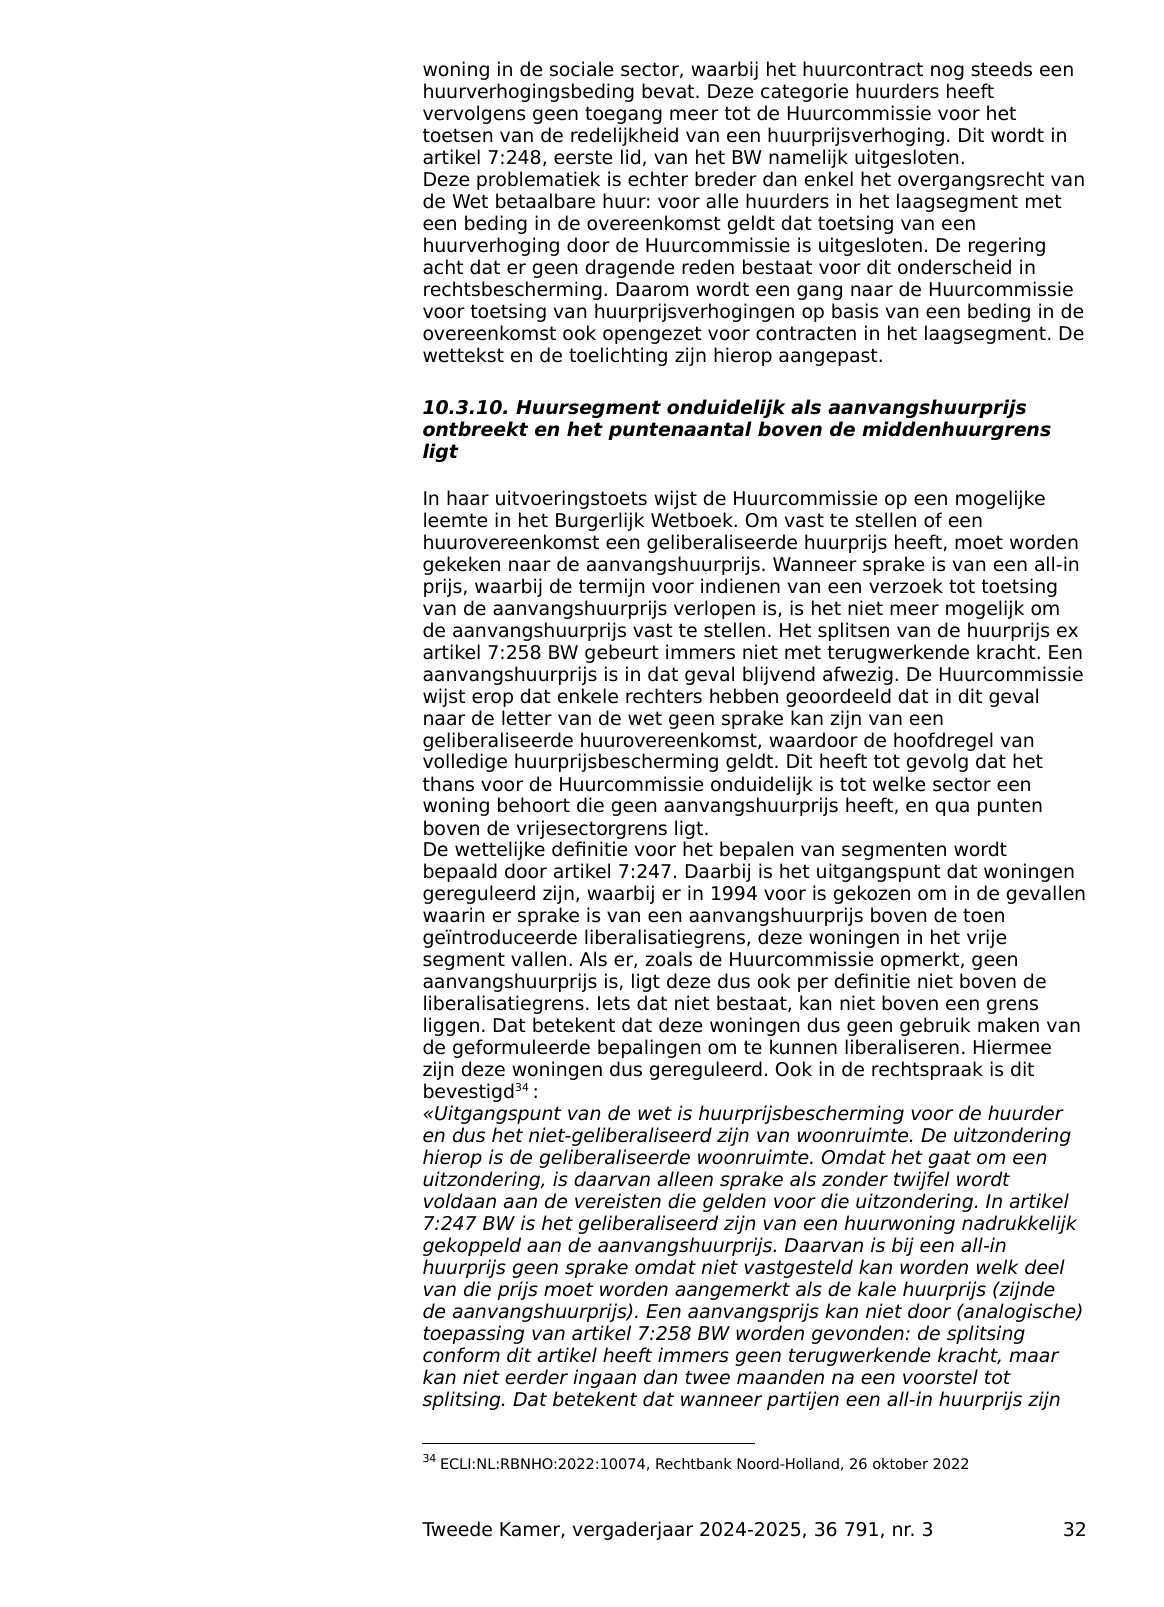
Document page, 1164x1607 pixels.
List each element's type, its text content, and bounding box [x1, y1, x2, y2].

subtitle 10.3.10. Huursegment onduidelijk als aanvangshuurprijs ontbreekt en het puntenaantal boven de middenhuurgrens ligt [422, 397, 1087, 463]
text ECLI:NL:RBNHO:2022:10074, Rechtbank Noord-Holland, 26 oktober 2022 [422, 1452, 1087, 1474]
text Deze problematiek is echter breder dan enkel het overgangsrecht van de Wet betaalbare huur: voor alle huurders in het laagsegment met een beding in de overeenkomst geldt dat toetsing van een huurverhoging door de Huurcommissie is uitgesloten. De regering acht dat er geen dragende reden bestaat voor dit onderscheid in rechtsbescherming. Daarom wordt een gang naar de Huurcommissie voor toetsing van huurprijsverhogingen op basis van een beding in de overeenkomst ook opengezet voor contracten in het laagsegment. De wettekst en de toelichting zijn hierop aangepast. [422, 169, 1087, 367]
text De wettelijke definitie voor het bepalen van segmenten wordt bepaald door artikel 7:247. Daarbij is het uitgangspunt dat woningen gereguleerd zijn, waarbij er in 1994 voor is gekozen om in de gevallen waarin er sprake is van een aanvangshuurprijs boven de toen geïntroduceerde liberalisatiegrens, deze woningen in het vrije segment vallen. Als er, zoals de Huurcommissie opmerkt, geen aanvangshuurprijs is, ligt deze dus ook per definitie niet boven de liberalisatiegrens. Iets dat niet bestaat, kan niet boven een grens liggen. Dat betekent dat deze woningen dus geen gebruik maken van de geformuleerde bepalingen om te kunnen liberaliseren. Hiermee zijn deze woningen dus gereguleerd. Ook in de rechtspraak is dit bevestigd: [422, 839, 1087, 1103]
text woning in de sociale sector, waarbij het huurcontract nog steeds een huurverhogingsbeding bevat. Deze categorie huurders heeft vervolgens geen toegang meer tot de Huurcommissie voor het toetsen van de redelijkheid van een huurprijsverhoging. Dit wordt in artikel 7:248, eerste lid, van het BW namelijk uitgesloten. [422, 59, 1087, 169]
text In haar uitvoeringstoets wijst de Huurcommissie op een mogelijke leemte in het Burgerlijk Wetboek. Om vast te stellen of een huurovereenkomst een geliberaliseerde huurprijs heeft, moet worden gekeken naar de aanvangshuurprijs. Wanneer sprake is van een all-in prijs, waarbij de termijn voor indienen van een verzoek tot toetsing van de aanvangshuurprijs verlopen is, is het niet meer mogelijk om de aanvangshuurprijs vast te stellen. Het splitsen van de huurprijs ex artikel 7:258 BW gebeurt immers niet met terugwerkende kracht. Een aanvangshuurprijs is in dat geval blijvend afwezig. De Huurcommissie wijst erop dat enkele rechters hebben geoordeeld dat in dit geval naar de letter van de wet geen sprake kan zijn van een geliberaliseerde huurovereenkomst, waardoor de hoofdregel van volledige huurprijsbescherming geldt. Dit heeft tot gevolg dat het thans voor de Huurcommissie onduidelijk is tot welke sector een woning behoort die geen aanvangshuurprijs heeft, en qua punten boven de vrijesectorgrens ligt. [422, 488, 1087, 839]
text «Uitgangspunt van de wet is huurprijsbescherming voor de huurder en dus het niet-geliberaliseerd zijn van woonruimte. De uitzondering hierop is de geliberaliseerde woonruimte. Omdat het gaat om een uitzondering, is daarvan alleen sprake als zonder twijfel wordt voldaan aan de vereisten die gelden voor die uitzondering. In artikel 7:247 BW is het geliberaliseerd zijn van een huurwoning nadrukkelijk gekoppeld aan de aanvangshuurprijs. Daarvan is bij een all-in huurprijs geen sprake omdat niet vastgesteld kan worden welk deel van die prijs moet worden aangemerkt als de kale huurprijs (zijnde de aanvangshuurprijs). Een aanvangsprijs kan niet door (analogische) toepassing van artikel 7:258 BW worden gevonden: de splitsing conform dit artikel heeft immers geen terugwerkende kracht, maar kan niet eerder ingaan dan twee maanden na een voorstel tot splitsing. Dat betekent dat wanneer partijen een all-in huurprijs zijn [422, 1103, 1087, 1411]
